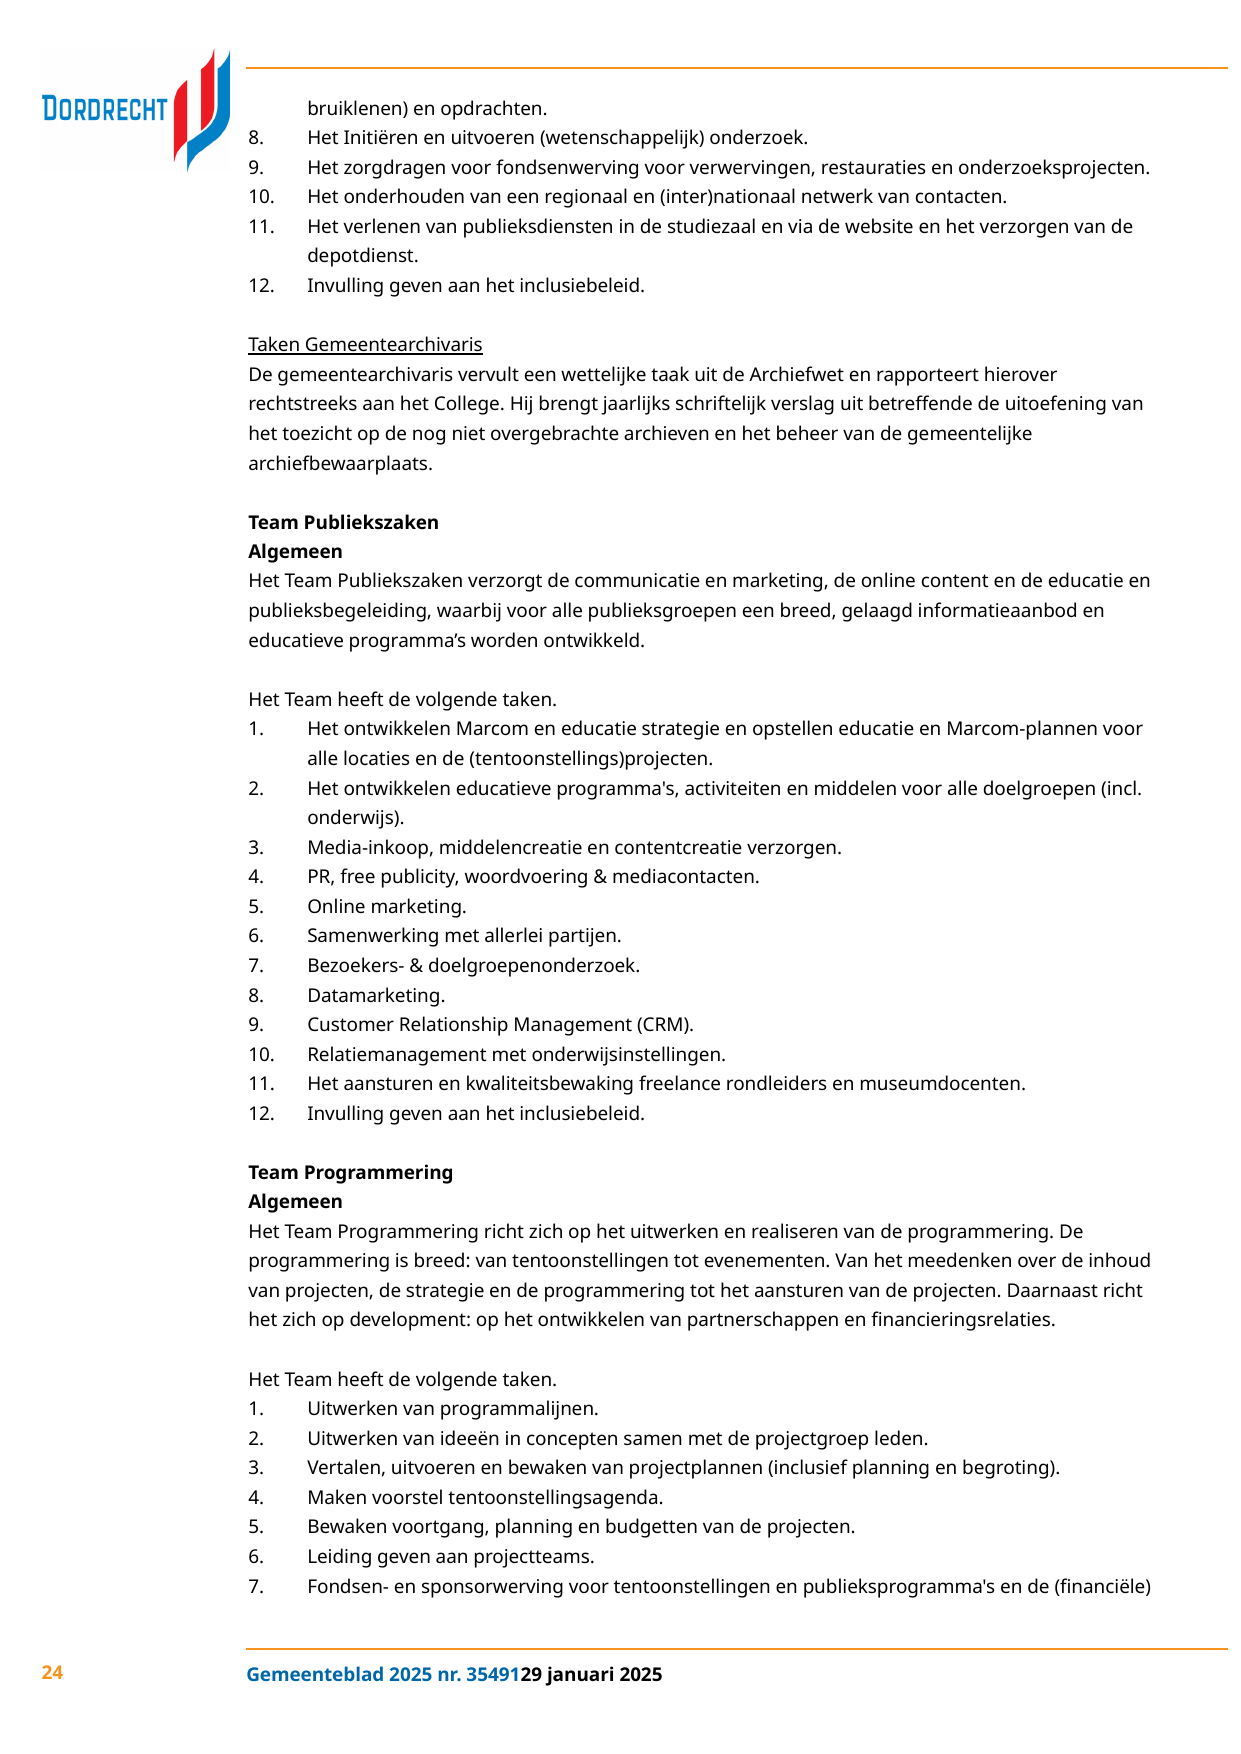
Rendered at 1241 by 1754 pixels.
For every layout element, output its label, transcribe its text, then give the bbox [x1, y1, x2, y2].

list Online marketing. [248, 893, 1152, 919]
list Bewaken voortgang, planning en budgetten van de projecten. [248, 1514, 1152, 1539]
list bruiklenen) en opdrachten. [248, 95, 1152, 121]
table_header Team Programmering [248, 1159, 1152, 1185]
text Taken Gemeentearchivaris [248, 331, 1152, 357]
list Fondsen- en sponsorwerving voor tentoonstellingen en publieksprogramma's en de (financiële) [248, 1573, 1152, 1599]
text De gemeentearchivaris vervult een wettelijke taak uit de Archiefwet en rapporteert hierover rechtstreeks aan het College. Hij brengt jaarlijks schriftelijk verslag uit betreffende de uitoefening van het toezicht op de nog niet overgebrachte archieven en het beheer van de gemeentelijke archiefbewaarplaats. [248, 361, 1152, 476]
list Samenwerking met allerlei partijen. [248, 923, 1152, 948]
list Invulling geven aan het inclusiebeleid. [248, 1100, 1152, 1126]
text Algemeen [248, 1188, 1152, 1214]
list Het aansturen en kwaliteitsbewaking freelance rondleiders en museumdocenten. [248, 1071, 1152, 1096]
list Relatiemanagement met onderwijsinstellingen. [248, 1041, 1152, 1067]
list Het Initiëren en uitvoeren (wetenschappelijk) onderzoek. [248, 124, 1152, 150]
list Invulling geven aan het inclusiebeleid. [248, 272, 1152, 298]
list Het onderhouden van een regionaal en (inter)nationaal netwerk van contacten. [248, 183, 1152, 209]
list Uitwerken van programmalijnen. [248, 1395, 1152, 1421]
table_header Team Publiekszaken [248, 509, 1152, 535]
text Het Team heeft de volgende taken. [248, 686, 1152, 712]
list Het ontwikkelen Marcom en educatie strategie en opstellen educatie en Marcom-plannen voor alle locaties en de (tentoonstellings)projecten. [248, 716, 1152, 771]
list Media-inkoop, middelencreatie en contentcreatie verzorgen. [248, 834, 1152, 859]
text Het Team heeft de volgende taken. [248, 1366, 1152, 1392]
list Vertalen, uitvoeren en bewaken van projectplannen (inclusief planning en begroting). [248, 1454, 1152, 1480]
text Algemeen [248, 538, 1152, 564]
list Customer Relationship Management (CRM). [248, 1011, 1152, 1037]
list Het zorgdragen voor fondsenwerving voor verwervingen, restauraties en onderzoeksprojecten. [248, 154, 1152, 180]
list Leiding geven aan projectteams. [248, 1543, 1152, 1569]
list Uitwerken van ideeën in concepten samen met de projectgroep leden. [248, 1425, 1152, 1451]
list Datamarketing. [248, 982, 1152, 1007]
picture [41, 47, 231, 172]
list Maken voorstel tentoonstellingsagenda. [248, 1484, 1152, 1510]
text Het Team Publiekszaken verzorgt de communicatie en marketing, de online content en de educatie en publieksbegeleiding, waarbij voor alle publieksgroepen een breed, gelaagd informatieaanbod en educatieve programma’s worden ontwikkeld. [248, 568, 1152, 652]
text Het Team Programmering richt zich op het uitwerken en realiseren van de programmering. De programmering is breed: van tentoonstellingen tot evenementen. Van het meedenken over de inhoud van projecten, de strategie en de programmering tot het aansturen van de projecten. Daarnaast richt het zich op development: op het ontwikkelen van partnerschappen en financieringsrelaties. [248, 1218, 1152, 1332]
list Bezoekers- & doelgroepenonderzoek. [248, 952, 1152, 978]
list PR, free publicity, woordvoering & mediacontacten. [248, 863, 1152, 889]
list Het verlenen van publieksdiensten in de studiezaal en via de website en het verzorgen van de depotdienst. [248, 213, 1152, 268]
list Het ontwikkelen educatieve programma's, activiteiten en middelen voor alle doelgroepen (incl. onderwijs). [248, 775, 1152, 830]
